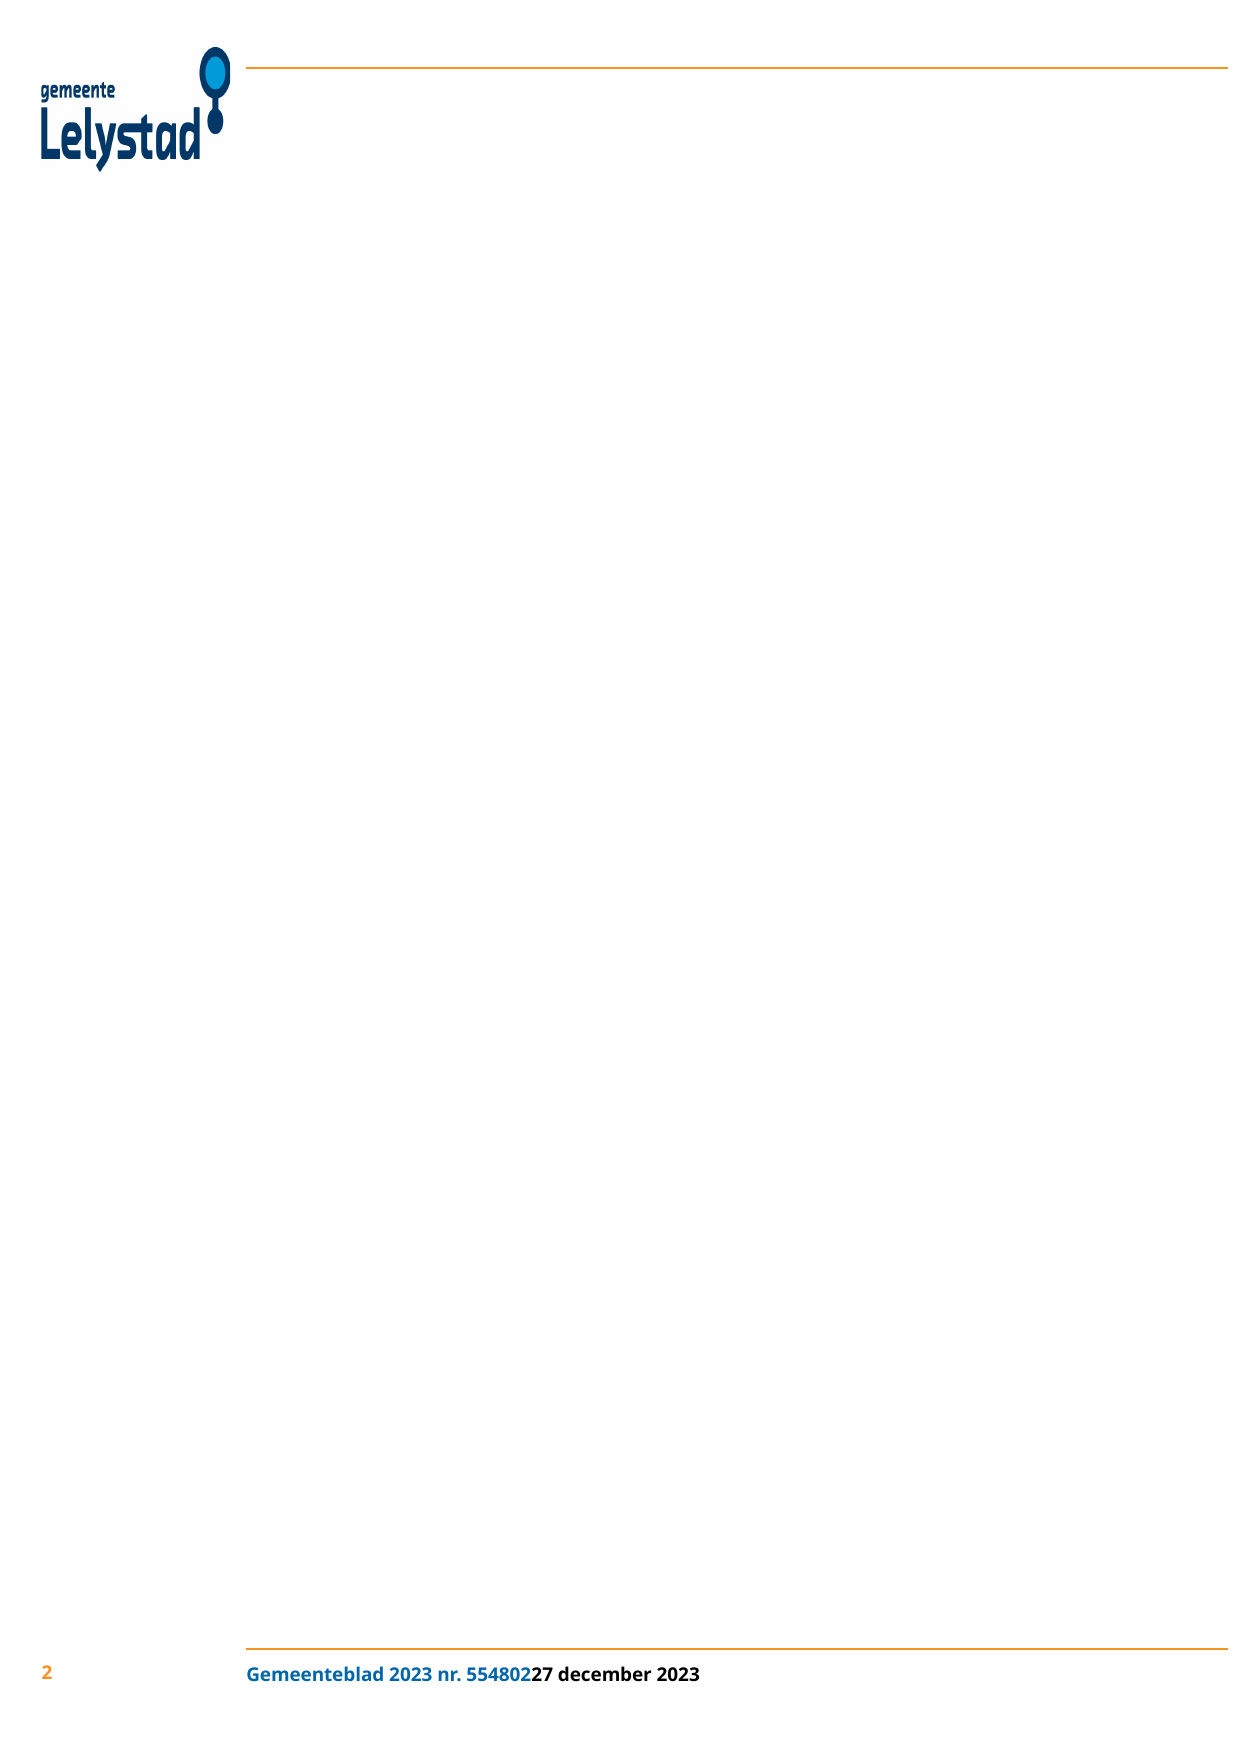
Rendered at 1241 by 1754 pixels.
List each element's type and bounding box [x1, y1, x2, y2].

picture [41, 47, 231, 172]
